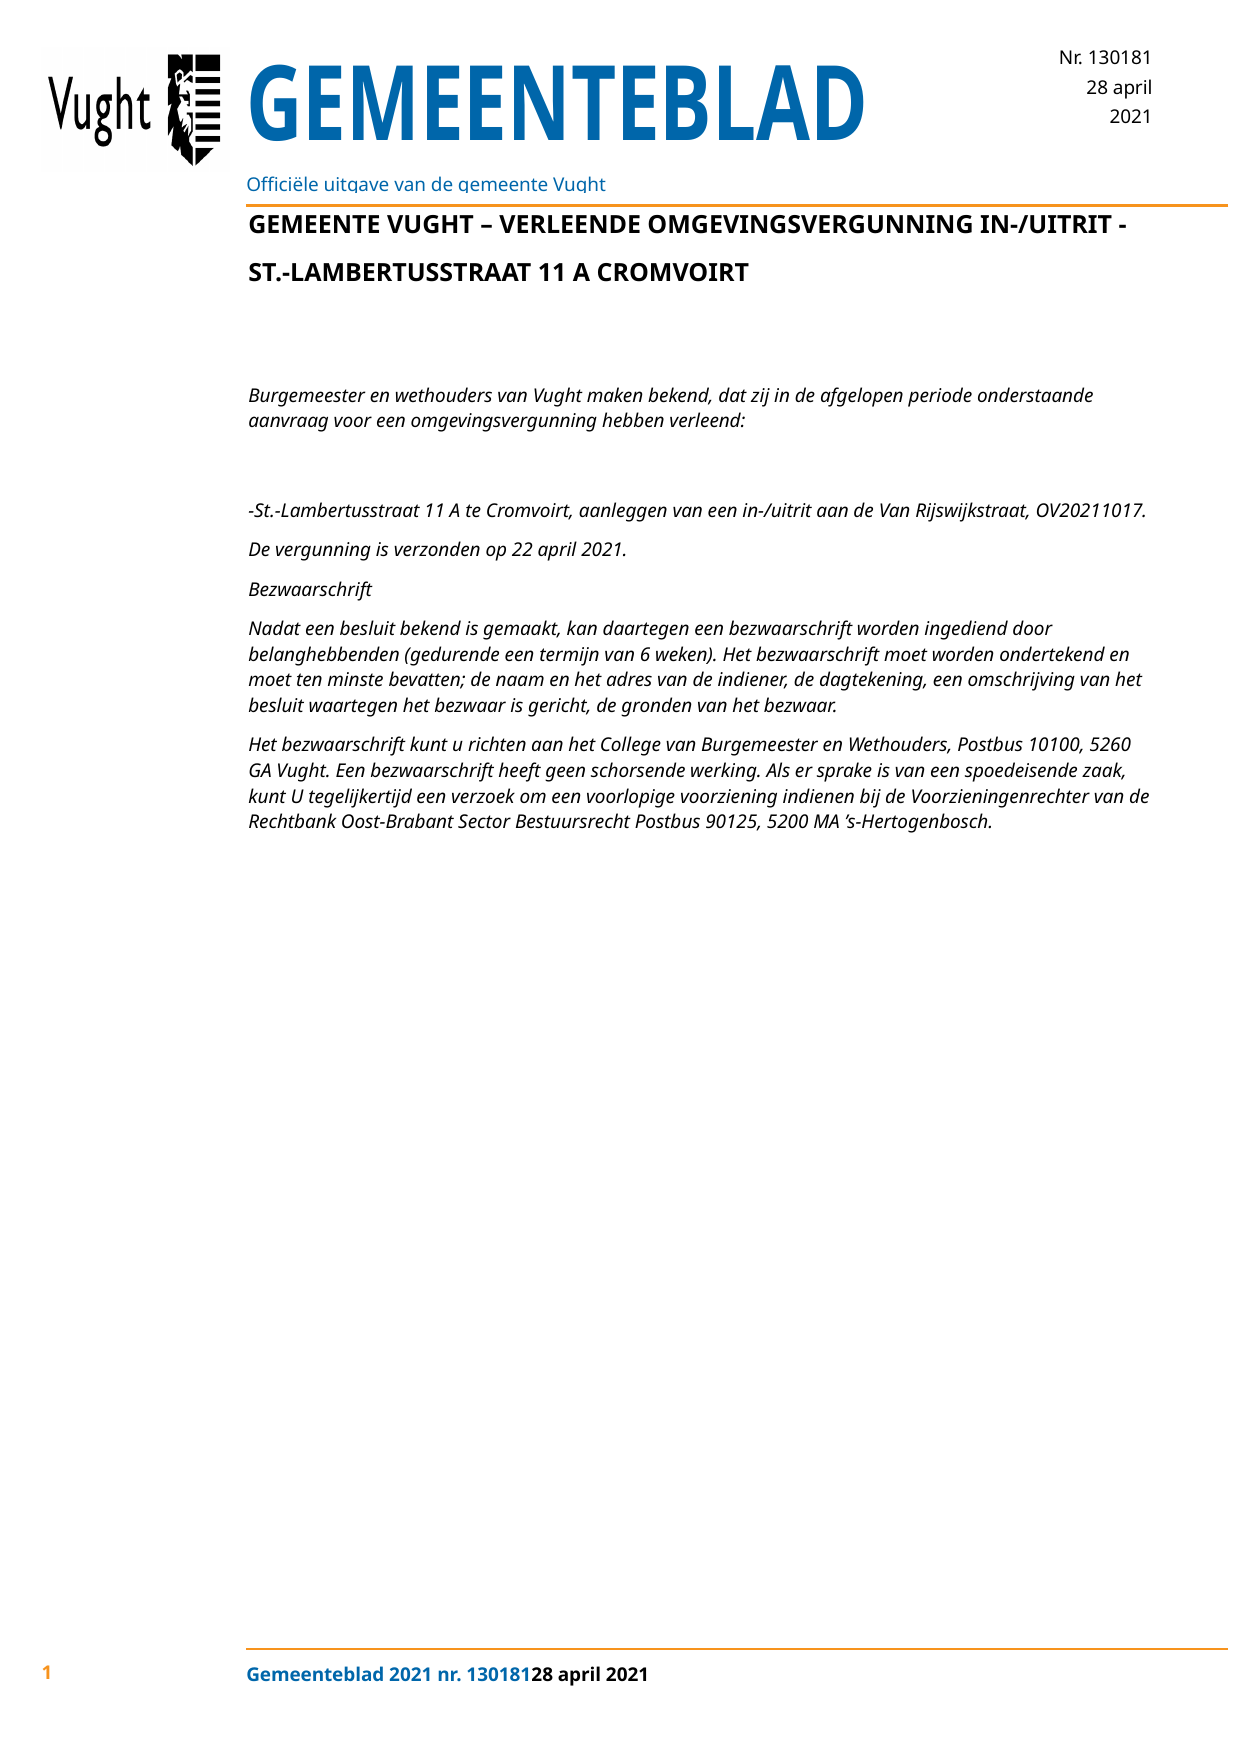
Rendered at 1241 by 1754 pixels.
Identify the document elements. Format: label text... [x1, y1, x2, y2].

text Het bezwaarschrift kunt u richten aan het College van Burgemeester en Wethouders, Postbus 10100, 5260 GA Vught. Een bezwaarschrift heeft geen schorsende werking. Als er sprake is van een spoedeisende zaak, kunt U tegelijkertijd een verzoek om een voorlopige voorziening indienen bij de Voorzieningenrechter van de Rechtbank Oost-Brabant Sector Bestuursrecht Postbus 90125, 5200 MA ’s-Hertogenbosch. [248, 732, 1152, 834]
text Burgemeester en wethouders van Vught maken bekend, dat zij in de afgelopen periode onderstaande aanvraag voor een omgevingsvergunning hebben verleend: [248, 382, 1152, 433]
picture [41, 47, 231, 172]
text GEMEENTE VUGHT – VERLEENDE OMGEVINGSVERGUNNING IN-/UITRIT - ST.-LAMBERTUSSTRAAT 11 A CROMVOIRT [248, 207, 1152, 288]
text Nadat een besluit bekend is gemaakt, kan daartegen een bezwaarschrift worden ingediend door belanghebbenden (gedurende een termijn van 6 weken). Het bezwaarschrift moet worden ondertekend en moet ten minste bevatten; de naam en het adres van de indiener, de dagtekening, een omschrijving van het besluit waartegen het bezwaar is gericht, de gronden van het bezwaar. [248, 615, 1152, 718]
text -St.-Lambertusstraat 11 A te Cromvoirt, aanleggen van een in-/uitrit aan de Van Rijswijkstraat, OV20211017. [248, 497, 1152, 523]
text De vergunning is verzonden op 22 april 2021. [248, 537, 1152, 562]
text Bezwaarschrift [248, 576, 1152, 602]
